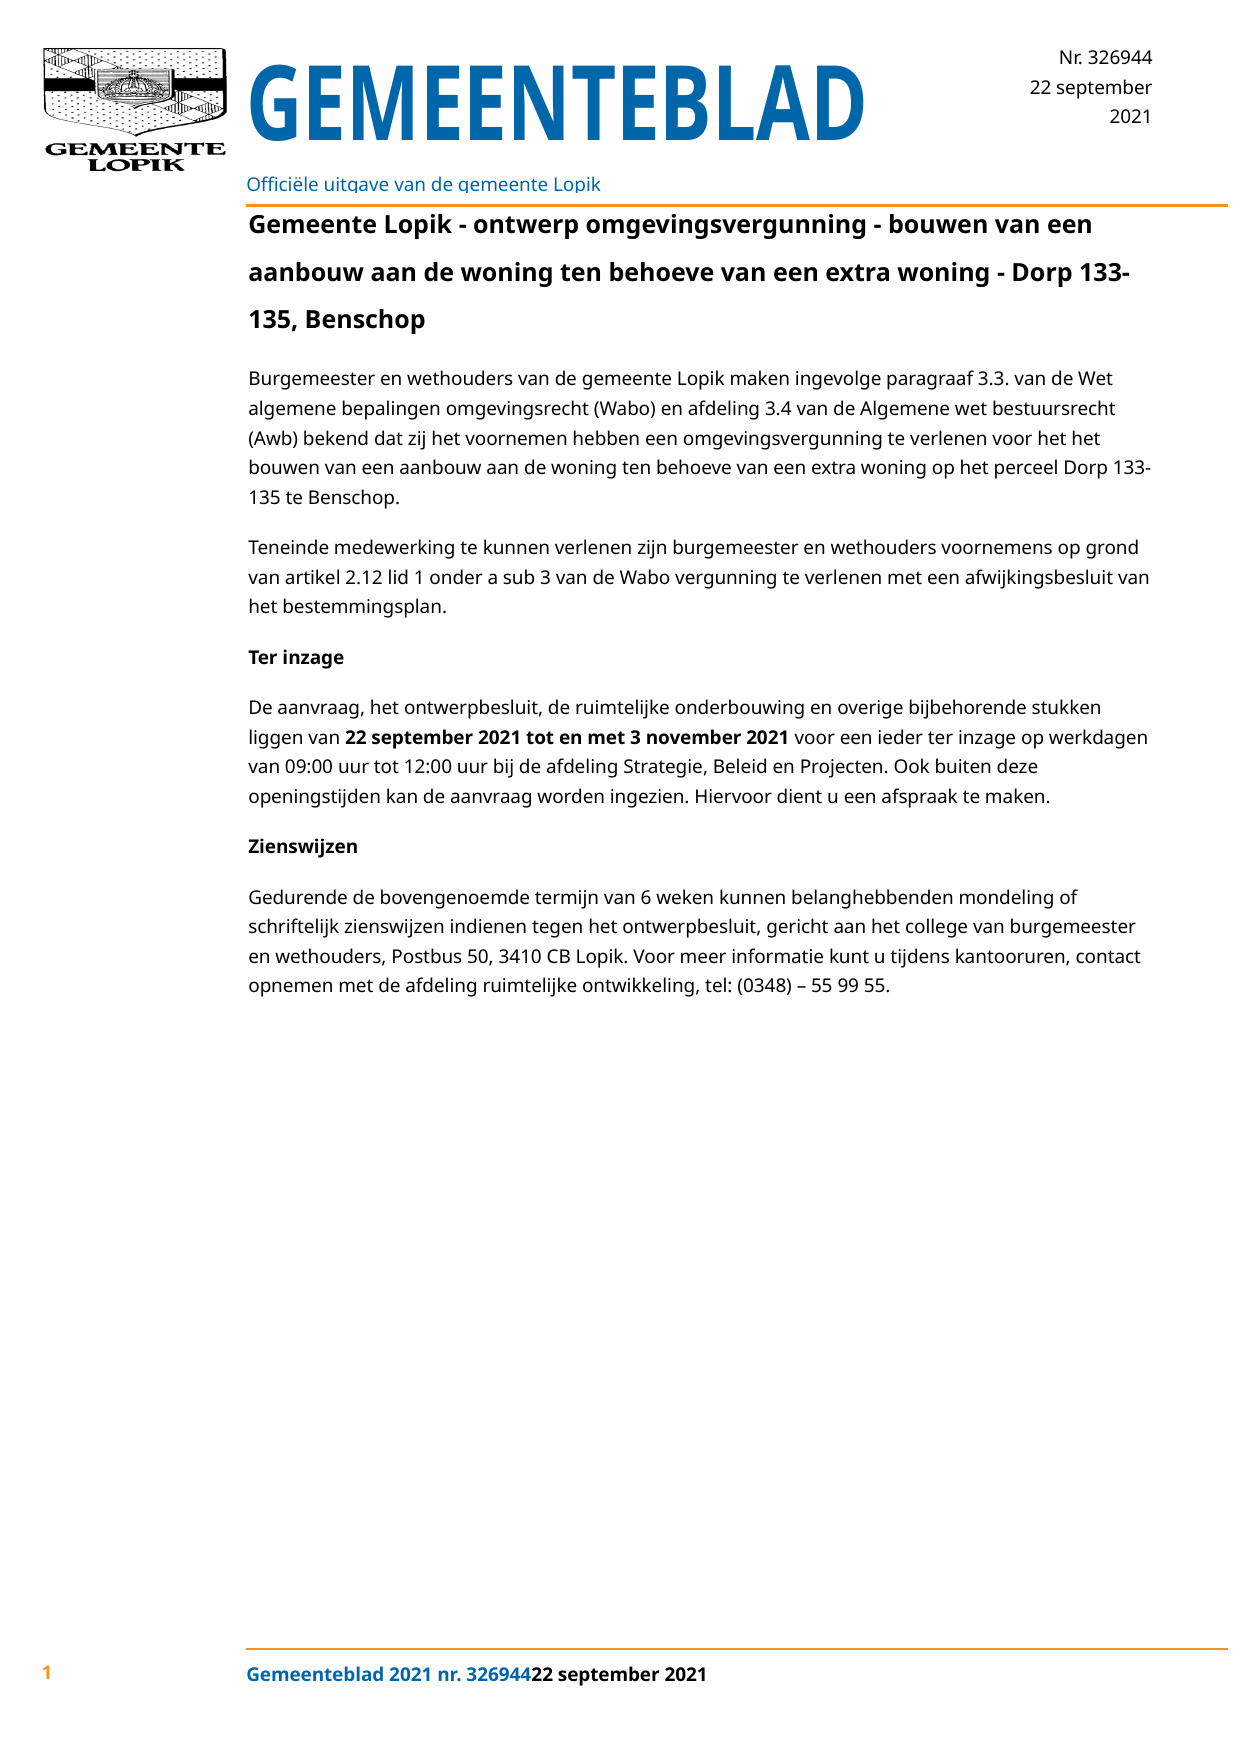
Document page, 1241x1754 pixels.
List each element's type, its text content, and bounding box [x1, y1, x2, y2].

picture [41, 47, 231, 172]
text Burgemeester en wethouders van de gemeente Lopik maken ingevolge paragraaf 3.3. van de Wet algemene bepalingen omgevingsrecht (Wabo) en afdeling 3.4 van de Algemene wet bestuursrecht (Awb) bekend dat zij het voornemen hebben een omgevingsvergunning te verlenen voor het het bouwen van een aanbouw aan de woning ten behoeve van een extra woning op het perceel Dorp 133-135 te Benschop. [248, 366, 1152, 509]
text Teneinde medewerking te kunnen verlenen zijn burgemeester en wethouders voornemens op grond van artikel 2.12 lid 1 onder a sub 3 van de Wabo vergunning te verlenen met een afwijkingsbesluit van het bestemmingsplan. [248, 534, 1152, 619]
text Gemeente Lopik - ontwerp omgevingsvergunning - bouwen van een aanbouw aan de woning ten behoeve van een extra woning - Dorp 133-135, Benschop [248, 207, 1152, 336]
text De aanvraag, het ontwerpbesluit, de ruimtelijke onderbouwing en overige bijbehorende stukken liggen van 22 september 2021 tot en met 3 november 2021 voor een ieder ter inzage op werkdagen van 09:00 uur tot 12:00 uur bij de afdeling Strategie, Beleid en Projecten. Ook buiten deze openingstijden kan de aanvraag worden ingezien. Hiervoor dient u een afspraak te maken. [248, 694, 1152, 809]
text Gedurende de bovengenoemde termijn van 6 weken kunnen belanghebbenden mondeling of schriftelijk zienswijzen indienen tegen het ontwerpbesluit, gericht aan het college van burgemeester en wethouders, Postbus 50, 3410 CB Lopik. Voor meer informatie kunt u tijdens kantooruren, contact opnemen met de afdeling ruimtelijke ontwikkeling, tel: (0348) – 55 99 55. [248, 884, 1152, 998]
text Zienswijzen [248, 833, 1152, 859]
text Ter inzage [248, 644, 1152, 669]
